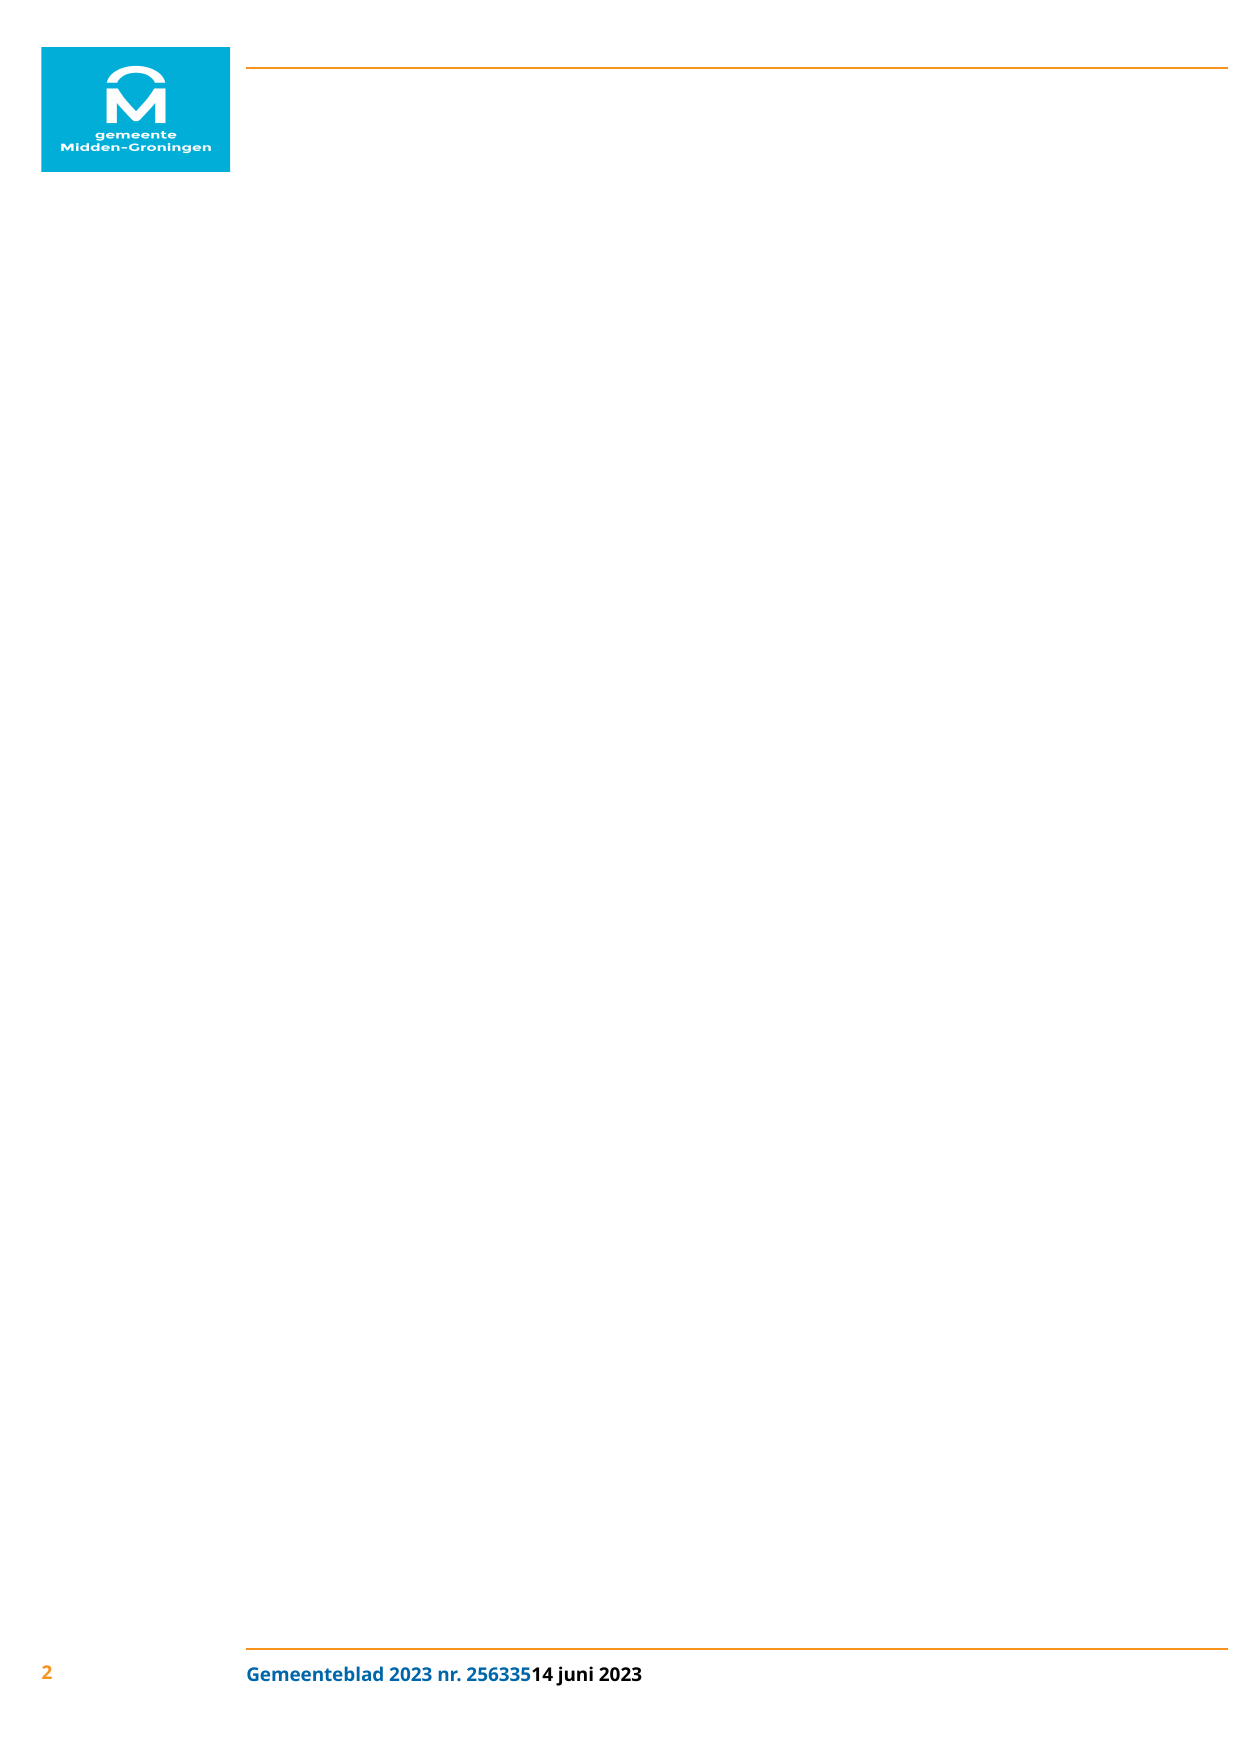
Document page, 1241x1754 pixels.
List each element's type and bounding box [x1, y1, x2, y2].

picture [184, 146, 190, 153]
picture [108, 66, 164, 82]
picture [107, 89, 165, 122]
